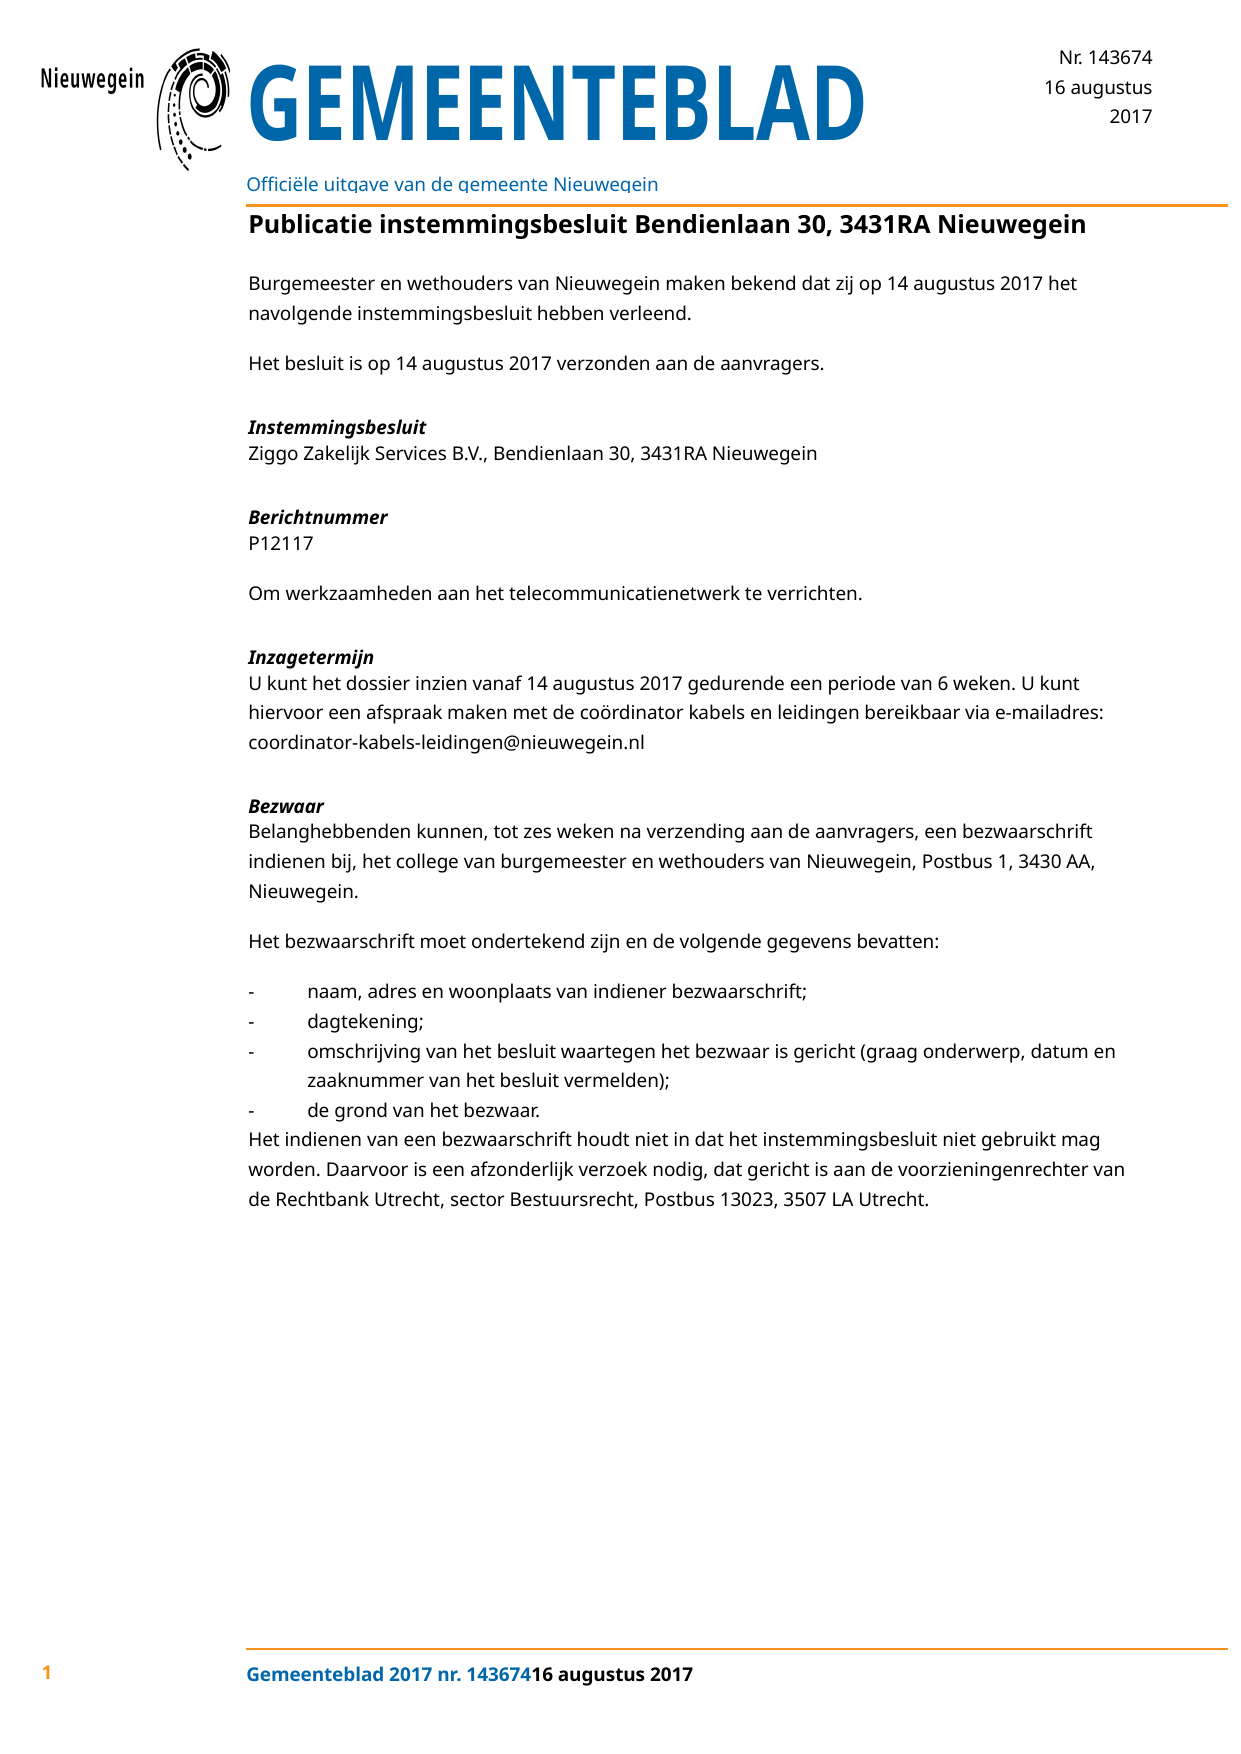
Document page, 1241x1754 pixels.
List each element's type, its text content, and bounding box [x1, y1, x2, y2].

list dagtekening; [248, 1008, 1152, 1034]
text P12117 [248, 530, 1152, 555]
text Inzagetermijn [248, 644, 1152, 670]
list omschrijving van het besluit waartegen het bezwaar is gericht (graag onderwerp, datum en zaaknummer van het besluit vermelden); [248, 1038, 1152, 1093]
text Berichtnummer [248, 504, 1152, 530]
text Het bezwaarschrift moet ondertekend zijn en de volgende gegevens bevatten: [248, 928, 1152, 954]
text Bezwaar [248, 793, 1152, 819]
list naam, adres en woonplaats van indiener bezwaarschrift; [248, 979, 1152, 1004]
picture [41, 47, 231, 172]
list de grond van het bezwaar. [248, 1097, 1152, 1123]
text Het besluit is op 14 augustus 2017 verzonden aan de aanvragers. [248, 350, 1152, 376]
text Instemmingsbesluit [248, 414, 1152, 440]
text Ziggo Zakelijk Services B.V., Bendienlaan 30, 3431RA Nieuwegein [248, 440, 1152, 466]
text Burgemeester en wethouders van Nieuwegein maken bekend dat zij op 14 augustus 2017 het navolgende instemmingsbesluit hebben verleend. [248, 270, 1152, 326]
text U kunt het dossier inzien vanaf 14 augustus 2017 gedurende een periode van 6 weken. U kunt hiervoor een afspraak maken met de coördinator kabels en leidingen bereikbaar via e-mailadres: coordinator-kabels-leidingen@nieuwegein.nl [248, 670, 1152, 755]
text Publicatie instemmingsbesluit Bendienlaan 30, 3431RA Nieuwegein [248, 207, 1152, 241]
text Belanghebbenden kunnen, tot zes weken na verzending aan de aanvragers, een bezwaarschrift indienen bij, het college van burgemeester en wethouders van Nieuwegein, Postbus 1, 3430 AA, Nieuwegein. [248, 819, 1152, 903]
text Om werkzaamheden aan het telecommunicatienetwerk te verrichten. [248, 580, 1152, 606]
text Het indienen van een bezwaarschrift houdt niet in dat het instemmingsbesluit niet gebruikt mag worden. Daarvoor is een afzonderlijk verzoek nodig, dat gericht is aan de voorzieningenrechter van de Rechtbank Utrecht, sector Bestuursrecht, Postbus 13023, 3507 LA Utrecht. [248, 1127, 1152, 1211]
